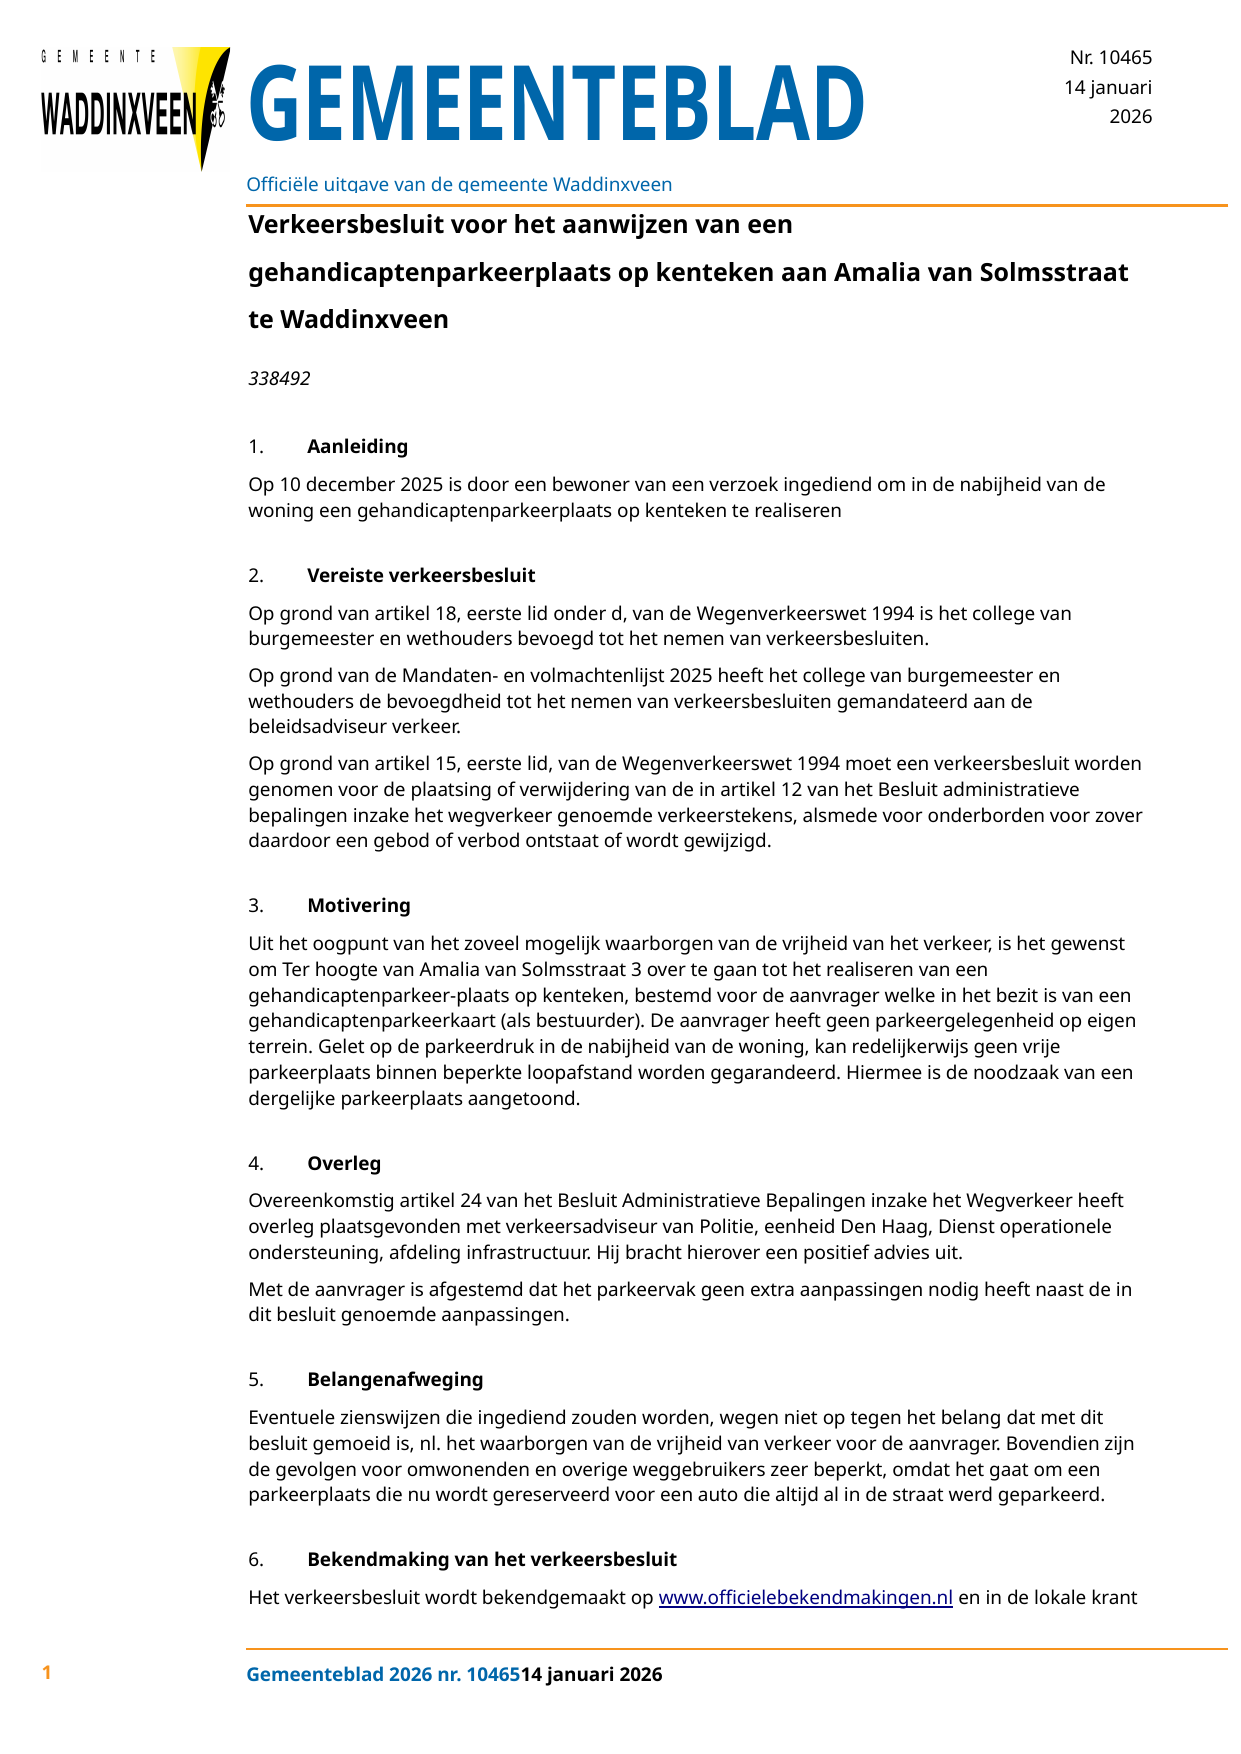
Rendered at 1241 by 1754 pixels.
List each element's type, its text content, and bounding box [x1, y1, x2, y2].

picture [41, 47, 231, 172]
text Met de aanvrager is afgestemd dat het parkeervak geen extra aanpassingen nodig heeft naast de in dit besluit genoemde aanpassingen. [248, 1276, 1152, 1327]
text Eventuele zienswijzen die ingediend zouden worden, wegen niet op tegen het belang dat met dit besluit gemoeid is, nl. het waarborgen van de vrijheid van verkeer voor de aanvrager. Bovendien zijn de gevolgen voor omwonenden en overige weggebruikers zeer beperkt, omdat het gaat om een parkeerplaats die nu wordt gereserveerd voor een auto die altijd al in de straat werd geparkeerd. [248, 1404, 1152, 1507]
text 338492 [248, 366, 1152, 391]
text Op grond van artikel 15, eerste lid, van de Wegenverkeerswet 1994 moet een verkeersbesluit worden genomen voor de plaatsing of verwijdering van de in artikel 12 van het Besluit administratieve bepalingen inzake het wegverkeer genoemde verkeerstekens, alsmede voor onderborden voor zover daardoor een gebod of verbod ontstaat of wordt gewijzigd. [248, 750, 1152, 853]
list Motivering [248, 892, 1152, 918]
text Op grond van de Mandaten- en volmachtenlijst 2025 heeft het college van burgemeester en wethouders de bevoegdheid tot het nemen van verkeersbesluiten gemandateerd aan de beleidsadviseur verkeer. [248, 662, 1152, 739]
list Aanleiding [248, 433, 1152, 459]
text Verkeersbesluit voor het aanwijzen van een gehandicaptenparkeerplaats op kenteken aan Amalia van Solmsstraat te Waddinxveen [248, 207, 1152, 336]
text Uit het oogpunt van het zoveel mogelijk waarborgen van de vrijheid van het verkeer, is het gewenst om Ter hoogte van Amalia van Solmsstraat 3 over te gaan tot het realiseren van een gehandicaptenparkeer-plaats op kenteken, bestemd voor de aanvrager welke in het bezit is van een gehandicaptenparkeerkaart (als bestuurder). De aanvrager heeft geen parkeergelegenheid op eigen terrein. Gelet op de parkeerdruk in de nabijheid van de woning, kan redelijkerwijs geen vrije parkeerplaats binnen beperkte loopafstand worden gegarandeerd. Hiermee is de noodzaak van een dergelijke parkeerplaats aangetoond. [248, 930, 1152, 1111]
text Op 10 december 2025 is door een bewoner van een verzoek ingediend om in de nabijheid van de woning een gehandicaptenparkeerplaats op kenteken te realiseren [248, 471, 1152, 523]
text Het verkeersbesluit wordt bekendgemaakt op www.officielebekendmakingen.nl en in de lokale krant [248, 1584, 1152, 1610]
text Overeenkomstig artikel 24 van het Besluit Administratieve Bepalingen inzake het Wegverkeer heeft overleg plaatsgevonden met verkeersadviseur van Politie, eenheid Den Haag, Dienst operationele ondersteuning, afdeling infrastructuur. Hij bracht hierover een positief advies uit. [248, 1188, 1152, 1265]
list Overleg [248, 1150, 1152, 1176]
list Vereiste verkeersbesluit [248, 562, 1152, 588]
list Belangenafweging [248, 1367, 1152, 1392]
list Bekendmaking van het verkeersbesluit [248, 1547, 1152, 1572]
text Op grond van artikel 18, eerste lid onder d, van de Wegenverkeerswet 1994 is het college van burgemeester en wethouders bevoegd tot het nemen van verkeersbesluiten. [248, 600, 1152, 651]
